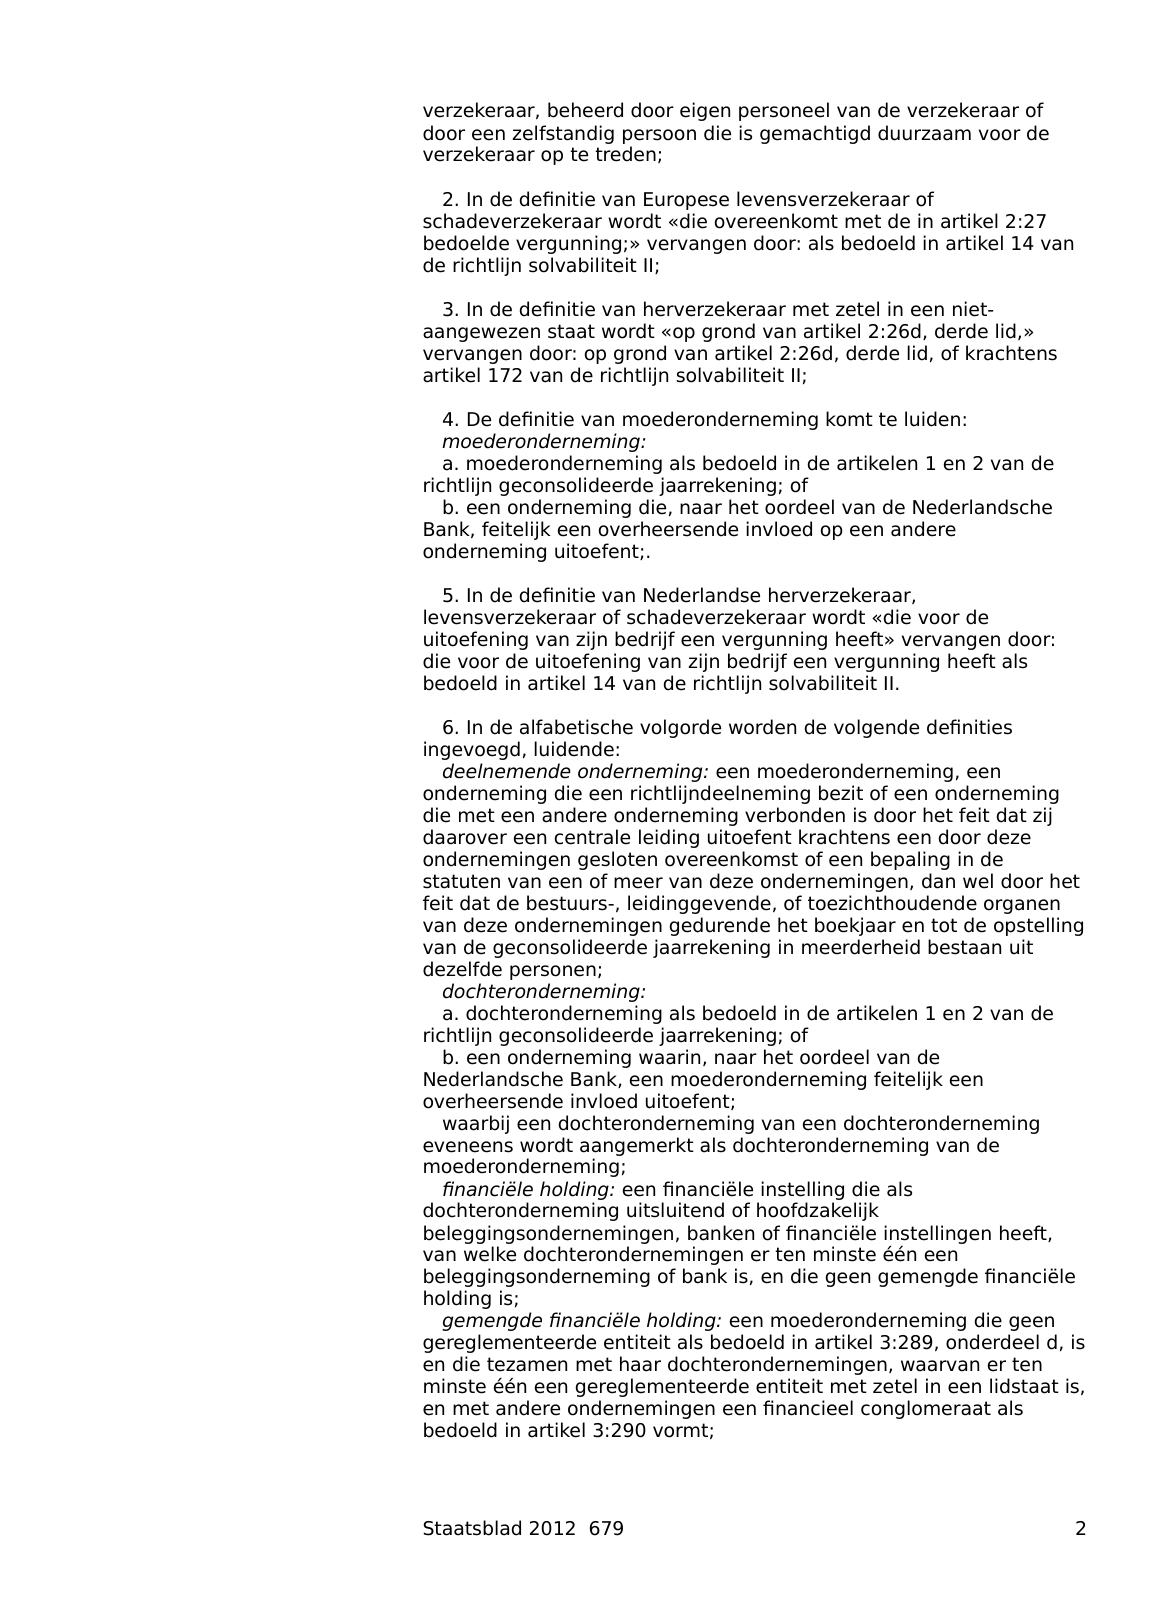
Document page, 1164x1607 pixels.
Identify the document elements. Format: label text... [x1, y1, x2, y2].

text gemengde financiële holding: een moederonderneming die geen gereglementeerde entiteit als bedoeld in artikel 3:289, onderdeel d, is en die tezamen met haar dochterondernemingen, waarvan er ten minste één een gereglementeerde entiteit met zetel in een lidstaat is, en met andere ondernemingen een financieel conglomeraat als bedoeld in artikel 3:290 vormt; [422, 1310, 1087, 1442]
text waarbij een dochteronderneming van een dochteronderneming eveneens wordt aangemerkt als dochteronderneming van de moederonderneming; [422, 1112, 1087, 1178]
text financiële holding: een financiële instelling die als dochteronderneming uitsluitend of hoofdzakelijk beleggingsondernemingen, banken of financiële instellingen heeft, van welke dochterondernemingen er ten minste één een beleggingsonderneming of bank is, en die geen gemengde financiële holding is; [422, 1178, 1087, 1310]
text 6. In de alfabetische volgorde worden de volgende definities ingevoegd, luidende: [422, 717, 1087, 761]
text a. moederonderneming als bedoeld in de artikelen 1 en 2 van de richtlijn geconsolideerde jaarrekening; of [422, 453, 1087, 497]
text 3. In de definitie van herverzekeraar met zetel in een niet-aangewezen staat wordt «op grond van artikel 2:26d, derde lid,» vervangen door: op grond van artikel 2:26d, derde lid, of krachtens artikel 172 van de richtlijn solvabiliteit II; [422, 299, 1087, 387]
text 5. In de definitie van Nederlandse herverzekeraar, levensverzekeraar of schadeverzekeraar wordt «die voor de uitoefening van zijn bedrijf een vergunning heeft» vervangen door: die voor de uitoefening van zijn bedrijf een vergunning heeft als bedoeld in artikel 14 van de richtlijn solvabiliteit II. [422, 585, 1087, 695]
text b. een onderneming die, naar het oordeel van de Nederlandsche Bank, feitelijk een overheersende invloed op een andere onderneming uitoefent;. [422, 497, 1087, 563]
text 2. In de definitie van Europese levensverzekeraar of schadeverzekeraar wordt «die overeenkomt met de in artikel 2:27 bedoelde vergunning;» vervangen door: als bedoeld in artikel 14 van de richtlijn solvabiliteit II; [422, 188, 1087, 276]
text 4. De definitie van moederonderneming komt te luiden: [422, 409, 1087, 431]
text deelnemende onderneming: een moederonderneming, een onderneming die een richtlijndeelneming bezit of een onderneming die met een andere onderneming verbonden is door het feit dat zij daarover een centrale leiding uitoefent krachtens een door deze ondernemingen gesloten overeenkomst of een bepaling in de statuten van een of meer van deze ondernemingen, dan wel door het feit dat de bestuurs-, leidinggevende, of toezichthoudende organen van deze ondernemingen gedurende het boekjaar en tot de opstelling van de geconsolideerde jaarrekening in meerderheid bestaan uit dezelfde personen; [422, 761, 1087, 981]
text verzekeraar, beheerd door eigen personeel van de verzekeraar of door een zelfstandig persoon die is gemachtigd duurzaam voor de verzekeraar op te treden; [422, 100, 1087, 166]
text b. een onderneming waarin, naar het oordeel van de Nederlandsche Bank, een moederonderneming feitelijk een overheersende invloed uitoefent; [422, 1047, 1087, 1112]
text a. dochteronderneming als bedoeld in de artikelen 1 en 2 van de richtlijn geconsolideerde jaarrekening; of [422, 1003, 1087, 1047]
text dochteronderneming: [422, 981, 1087, 1003]
text moederonderneming: [422, 431, 1087, 453]
